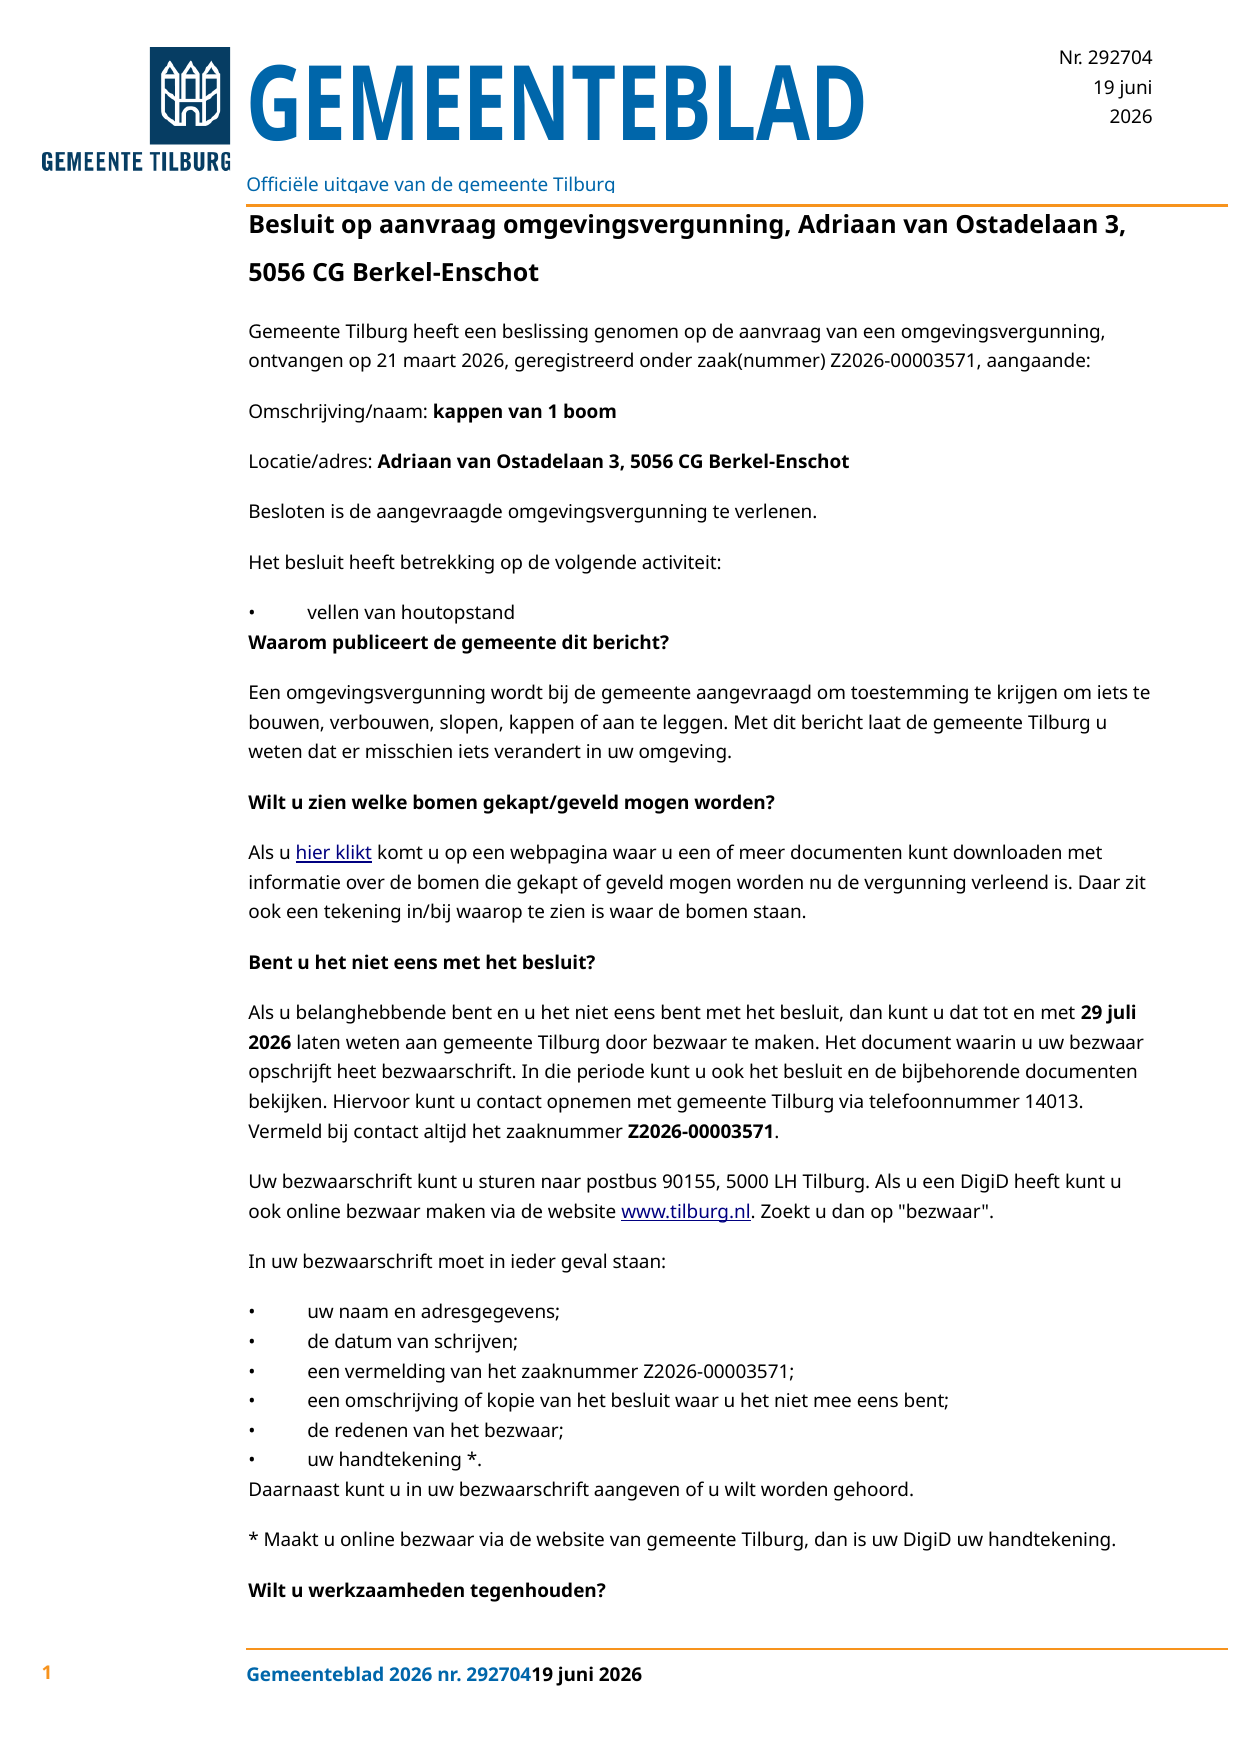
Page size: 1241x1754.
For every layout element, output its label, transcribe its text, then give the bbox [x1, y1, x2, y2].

text Uw bezwaarschrift kunt u sturen naar postbus 90155, 5000 LH Tilburg. Als u een DigiD heeft kunt u ook online bezwaar maken via de website www.tilburg.nl. Zoekt u dan op "bezwaar". [248, 1168, 1152, 1224]
list de redenen van het bezwaar; [248, 1417, 1152, 1443]
list een vermelding van het zaaknummer Z2026-00003571; [248, 1358, 1152, 1384]
list de datum van schrijven; [248, 1328, 1152, 1354]
text Daarnaast kunt u in uw bezwaarschrift aangeven of u wilt worden gehoord. [248, 1476, 1152, 1502]
text Het besluit heeft betrekking op de volgende activiteit: [248, 549, 1152, 575]
list uw naam en adresgegevens; [248, 1299, 1152, 1324]
text Als u belanghebbende bent en u het niet eens bent met het besluit, dan kunt u dat tot en met 29 juli 2026 laten weten aan gemeente Tilburg door bezwaar te maken. Het document waarin u uw bezwaar opschrijft heet bezwaarschrift. In die periode kunt u ook het besluit en de bijbehorende documenten bekijken. Hiervoor kunt u contact opnemen met gemeente Tilburg via telefoonnummer 14013. Vermeld bij contact altijd het zaaknummer Z2026-00003571. [248, 999, 1152, 1144]
text Besloten is de aangevraagde omgevingsvergunning te verlenen. [248, 499, 1152, 524]
text Wilt u werkzaamheden tegenhouden? [248, 1577, 1152, 1603]
list een omschrijving of kopie van het besluit waar u het niet mee eens bent; [248, 1387, 1152, 1413]
text Wilt u zien welke bomen gekapt/geveld mogen worden? [248, 789, 1152, 815]
text Bent u het niet eens met het besluit? [248, 949, 1152, 975]
text In uw bezwaarschrift moet in ieder geval staan: [248, 1248, 1152, 1274]
text * Maakt u online bezwaar via de website van gemeente Tilburg, dan is uw DigiD uw handtekening. [248, 1527, 1152, 1552]
picture [41, 47, 231, 172]
list vellen van houtopstand [248, 599, 1152, 625]
text Besluit op aanvraag omgevingsvergunning, Adriaan van Ostadelaan 3, 5056 CG Berkel-Enschot [248, 207, 1152, 288]
text Als u hier klikt komt u op een webpagina waar u een of meer documenten kunt downloaden met informatie over de bomen die gekapt of geveld mogen worden nu de vergunning verleend is. Daar zit ook een tekening in/bij waarop te zien is waar de bomen staan. [248, 839, 1152, 924]
text Een omgevingsvergunning wordt bij de gemeente aangevraagd om toestemming te krijgen om iets te bouwen, verbouwen, slopen, kappen of aan te leggen. Met dit bericht laat de gemeente Tilburg u weten dat er misschien iets verandert in uw omgeving. [248, 679, 1152, 764]
text Locatie/adres: Adriaan van Ostadelaan 3, 5056 CG Berkel-Enschot [248, 448, 1152, 474]
text Gemeente Tilburg heeft een beslissing genomen op de aanvraag van een omgevingsvergunning, ontvangen op 21 maart 2026, geregistreerd onder zaak(nummer) Z2026-00003571, aangaande: [248, 318, 1152, 373]
text Omschrijving/naam: kappen van 1 boom [248, 398, 1152, 424]
text Waarom publiceert de gemeente dit bericht? [248, 629, 1152, 655]
list uw handtekening *. [248, 1447, 1152, 1472]
